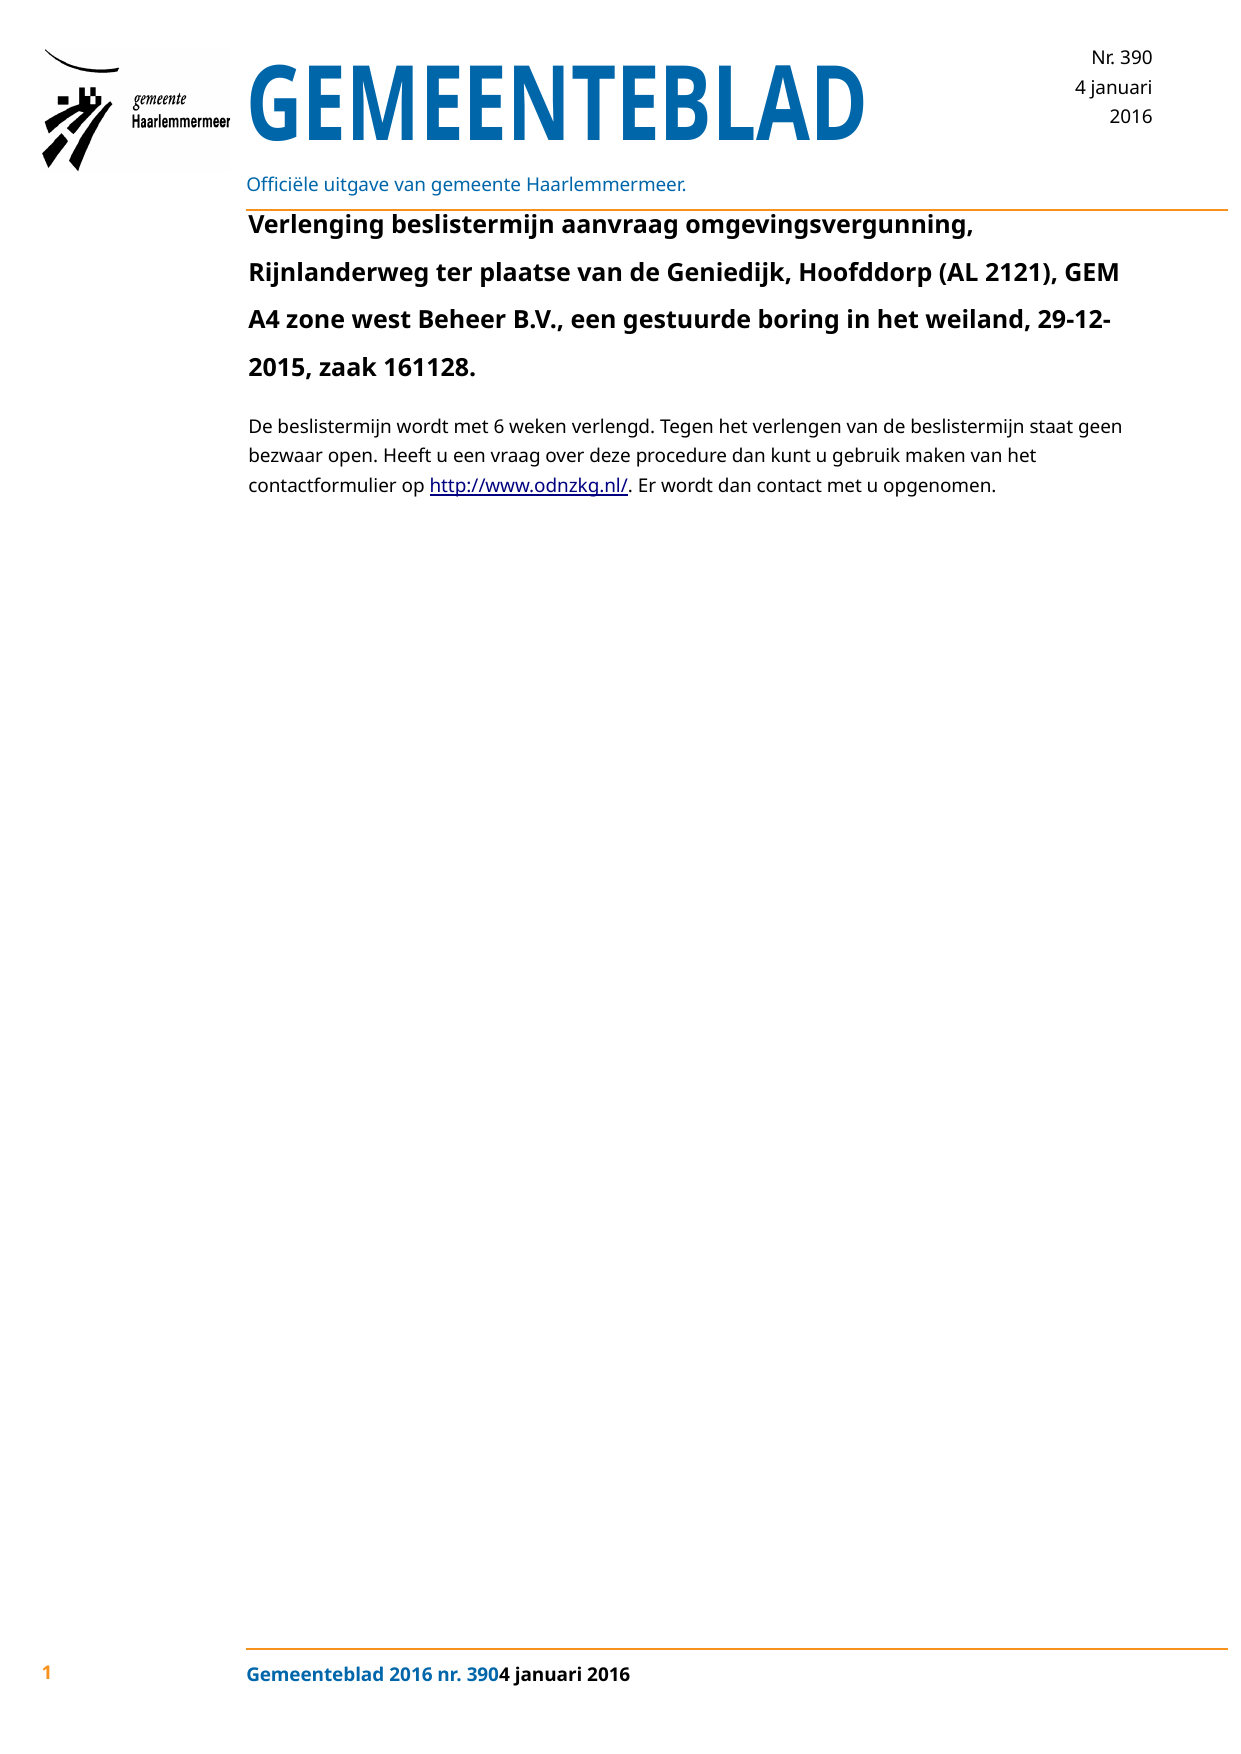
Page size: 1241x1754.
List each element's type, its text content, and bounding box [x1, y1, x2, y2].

picture [41, 47, 231, 172]
text De beslistermijn wordt met 6 weken verlengd. Tegen het verlengen van de beslistermijn staat geen bezwaar open. Heeft u een vraag over deze procedure dan kunt u gebruik maken van het contactformulier op http://www.odnzkg.nl/. Er wordt dan contact met u opgenomen. [248, 413, 1152, 498]
text Verlenging beslistermijn aanvraag omgevingsvergunning, Rijnlanderweg ter plaatse van de Geniedijk, Hoofddorp (AL 2121), GEM A4 zone west Beheer B.V., een gestuurde boring in het weiland, 29-12-2015, zaak 161128. [248, 211, 1152, 384]
